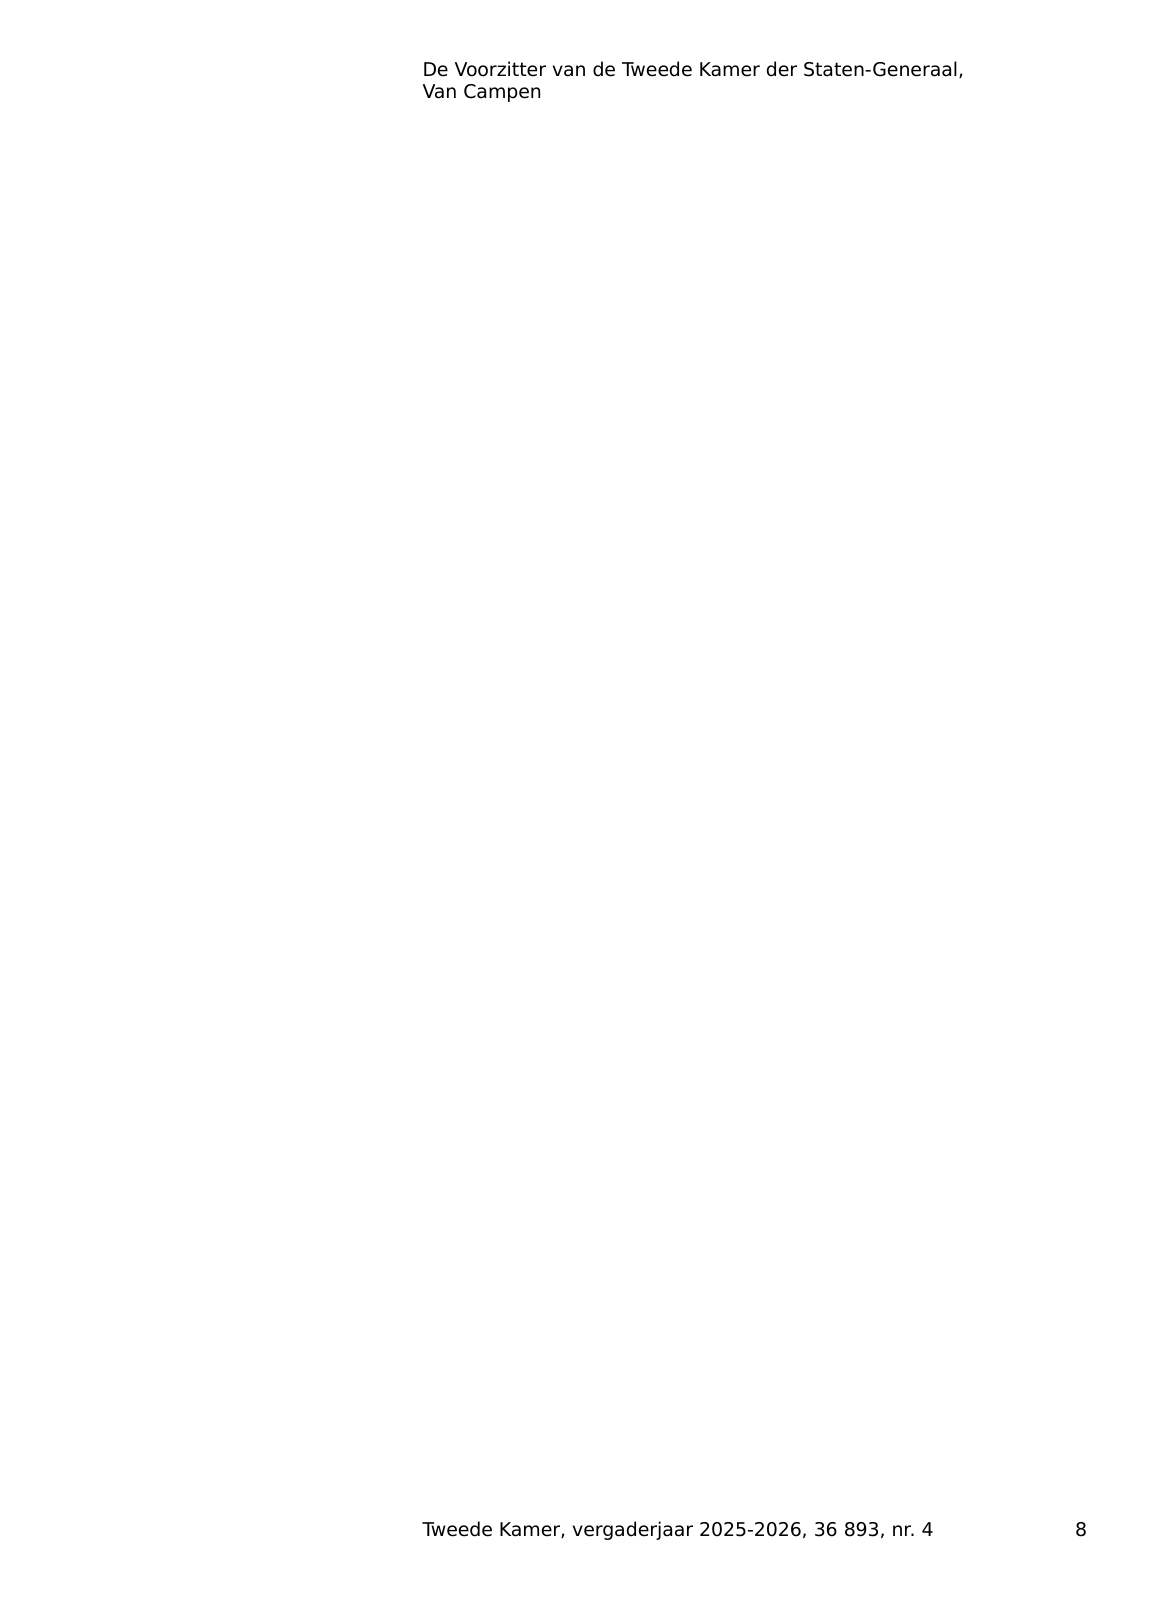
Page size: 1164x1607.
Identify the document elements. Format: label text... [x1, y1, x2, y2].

text De Voorzitter van de Tweede Kamer der Staten-Generaal, Van Campen [422, 59, 1087, 103]
